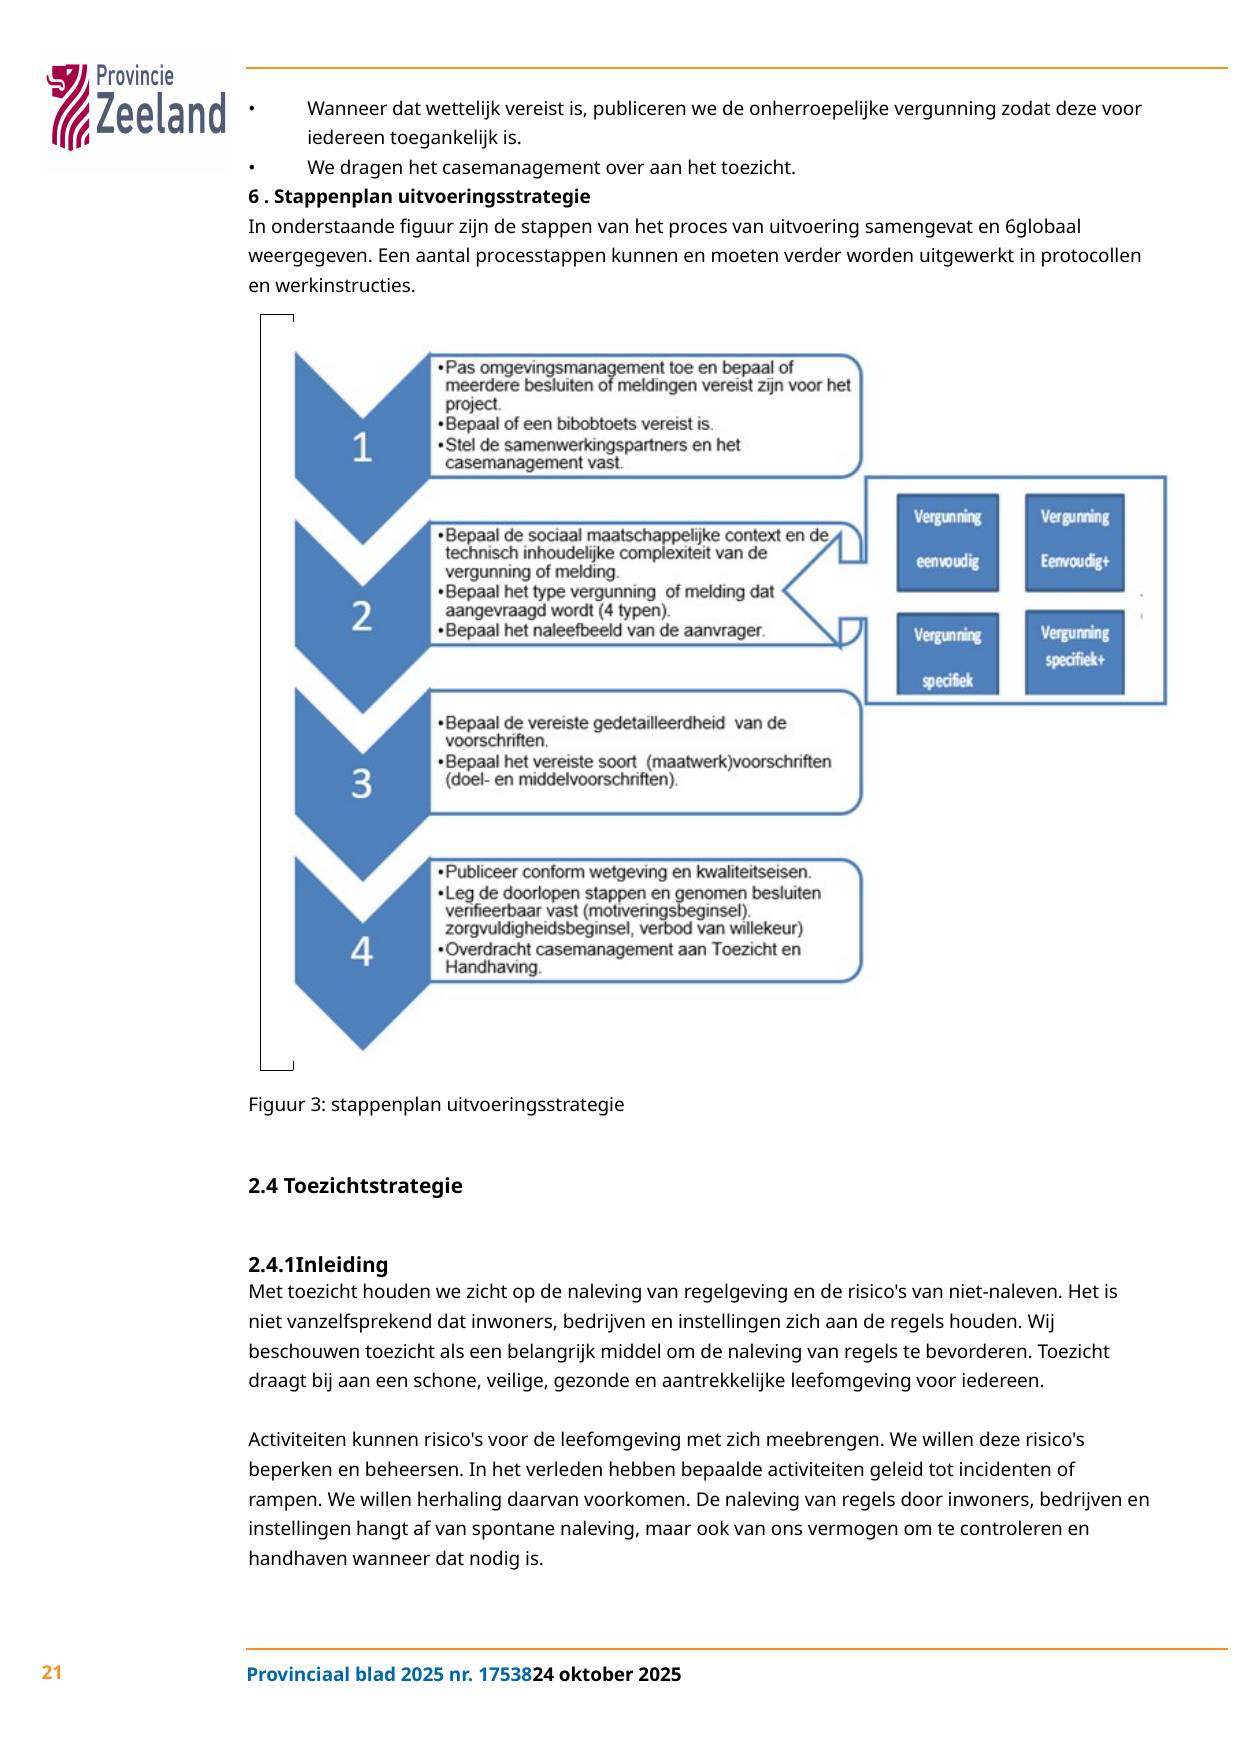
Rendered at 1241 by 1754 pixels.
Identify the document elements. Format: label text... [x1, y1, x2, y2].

text Figuur 3: stappenplan uitvoeringsstrategie [248, 1091, 1152, 1117]
text 2.4 Toezichtstrategie [248, 1171, 1152, 1200]
picture [268, 322, 1173, 1061]
text 2.4.1Inleiding [248, 1250, 1152, 1279]
list Wanneer dat wettelijk vereist is, publiceren we de onherroepelijke vergunning zodat deze voor iedereen toegankelijk is. [248, 95, 1152, 150]
list We dragen het casemanagement over aan het toezicht. [248, 154, 1152, 180]
text 6 . Stappenplan uitvoeringsstrategie [248, 183, 1152, 209]
text Met toezicht houden we zicht op de naleving van regelgeving en de risico's van niet-naleven. Het is niet vanzelfsprekend dat inwoners, bedrijven en instellingen zich aan de regels houden. Wij beschouwen toezicht als een belangrijk middel om de naleving van regels te bevorderen. Toezicht draagt bij aan een schone, veilige, gezonde en aantrekkelijke leefomgeving voor iedereen. [248, 1279, 1152, 1393]
picture [41, 47, 231, 172]
text In onderstaande figuur zijn de stappen van het proces van uitvoering samengevat en 6globaal weergegeven. Een aantal processtappen kunnen en moeten verder worden uitgewerkt in protocollen en werkinstructies. [248, 213, 1152, 298]
text Activiteiten kunnen risico's voor de leefomgeving met zich meebrengen. We willen deze risico's beperken en beheersen. In het verleden hebben bepaalde activiteiten geleid tot incidenten of rampen. We willen herhaling daarvan voorkomen. De naleving van regels door inwoners, bedrijven en instellingen hangt af van spontane naleving, maar ook van ons vermogen om te controleren en handhaven wanneer dat nodig is. [248, 1427, 1152, 1571]
